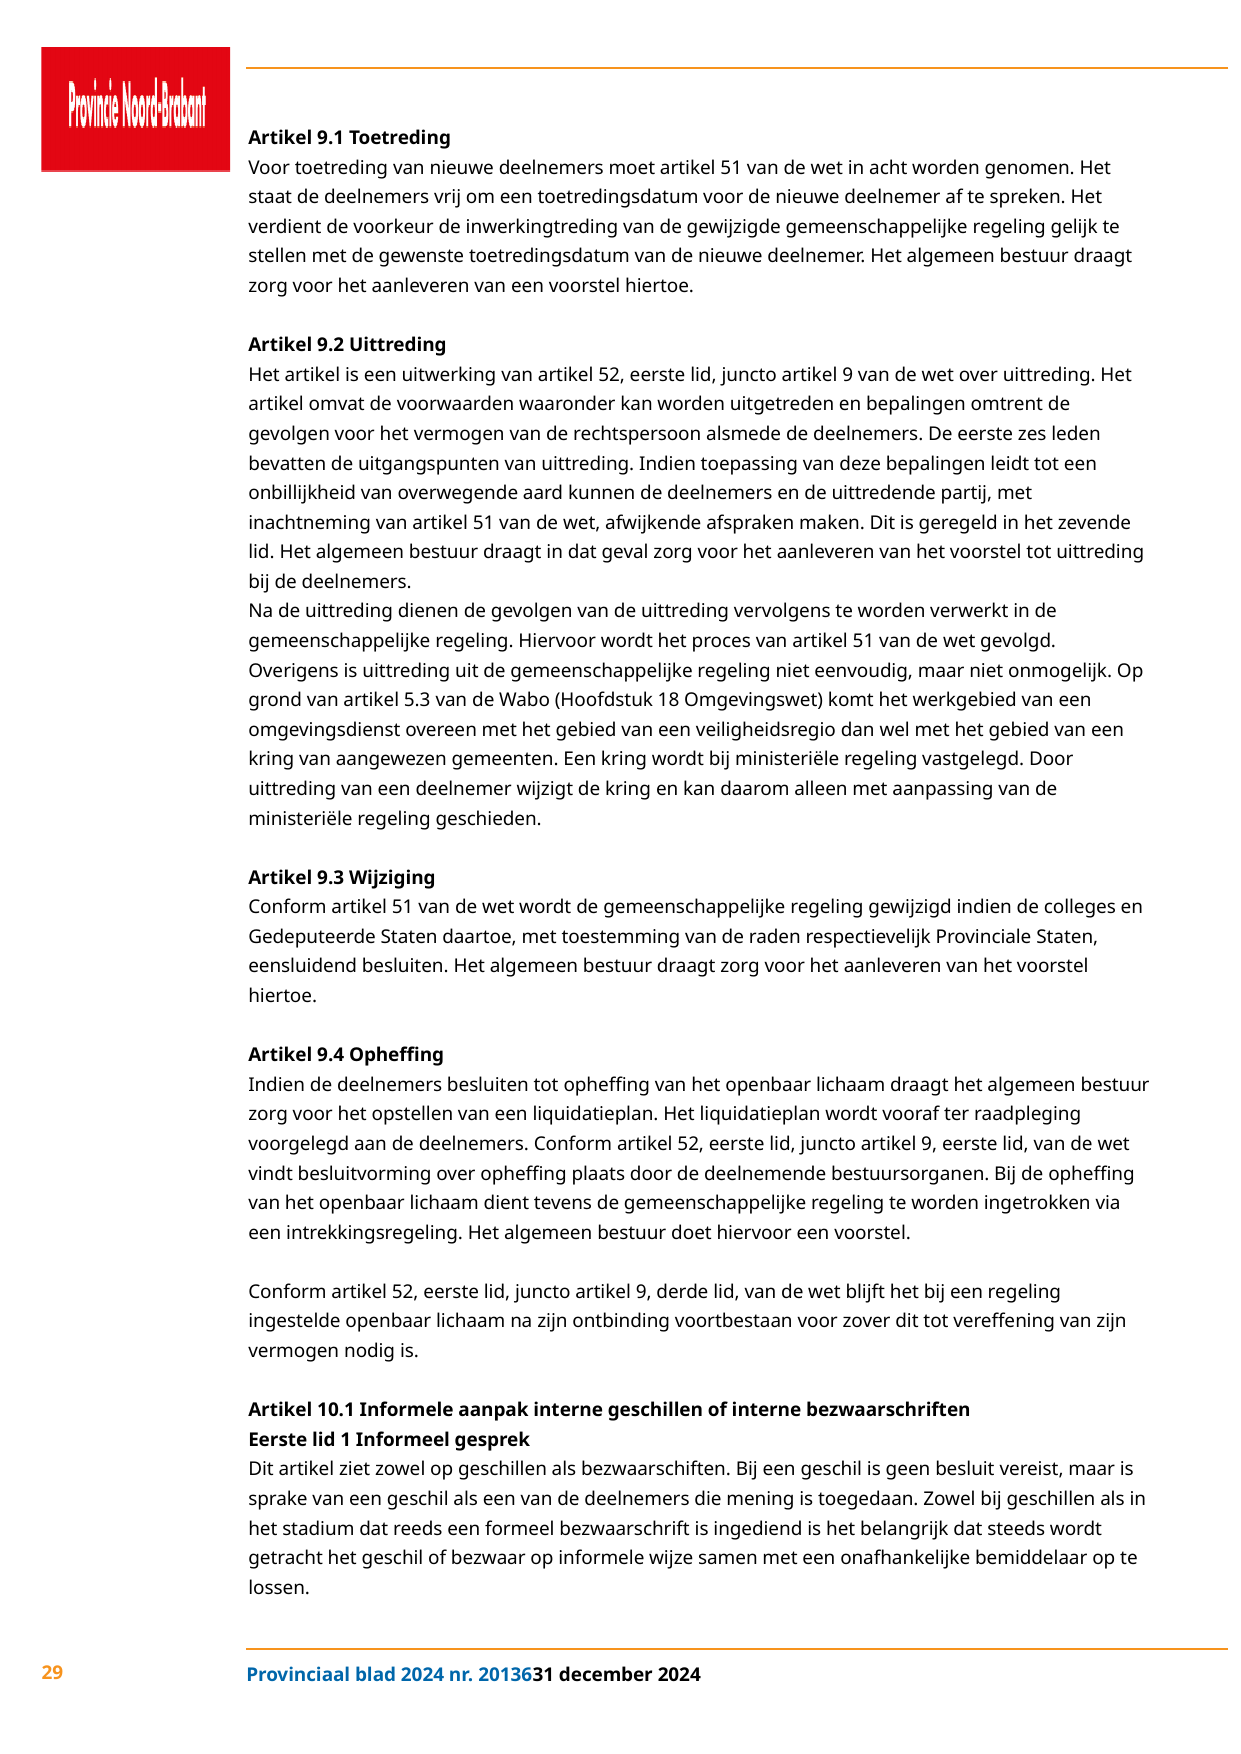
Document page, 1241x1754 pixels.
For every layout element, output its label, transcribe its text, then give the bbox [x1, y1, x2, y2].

text Artikel 9.2 Uittreding [248, 331, 1152, 357]
picture [41, 47, 231, 172]
text Voor toetreding van nieuwe deelnemers moet artikel 51 van de wet in acht worden genomen. Het staat de deelnemers vrij om een toetredingsdatum voor de nieuwe deelnemer af te spreken. Het verdient de voorkeur de inwerkingtreding van de gewijzigde gemeenschappelijke regeling gelijk te stellen met de gewenste toetredingsdatum van de nieuwe deelnemer. Het algemeen bestuur draagt zorg voor het aanleveren van een voorstel hiertoe. [248, 154, 1152, 298]
text Overigens is uittreding uit de gemeenschappelijke regeling niet eenvoudig, maar niet onmogelijk. Op grond van artikel 5.3 van de Wabo (Hoofdstuk 18 Omgevingswet) komt het werkgebied van een omgevingsdienst overeen met het gebied van een veiligheidsregio dan wel met het gebied van een kring van aangewezen gemeenten. Een kring wordt bij ministeriële regeling vastgelegd. Door uittreding van een deelnemer wijzigt de kring en kan daarom alleen met aanpassing van de ministeriële regeling geschieden. [248, 657, 1152, 831]
text Het artikel is een uitwerking van artikel 52, eerste lid, juncto artikel 9 van de wet over uittreding. Het artikel omvat de voorwaarden waaronder kan worden uitgetreden en bepalingen omtrent de gevolgen voor het vermogen van de rechtspersoon alsmede de deelnemers. De eerste zes leden bevatten de uitgangspunten van uittreding. Indien toepassing van deze bepalingen leidt tot een onbillijkheid van overwegende aard kunnen de deelnemers en de uittredende partij, met inachtneming van artikel 51 van de wet, afwijkende afspraken maken. Dit is geregeld in het zevende lid. Het algemeen bestuur draagt in dat geval zorg voor het aanleveren van het voorstel tot uittreding bij de deelnemers. [248, 361, 1152, 594]
text Indien de deelnemers besluiten tot opheffing van het openbaar lichaam draagt het algemeen bestuur zorg voor het opstellen van een liquidatieplan. Het liquidatieplan wordt vooraf ter raadpleging voorgelegd aan de deelnemers. Conform artikel 52, eerste lid, juncto artikel 9, eerste lid, van de wet vindt besluitvorming over opheffing plaats door de deelnemende bestuursorganen. Bij de opheffing van het openbaar lichaam dient tevens de gemeenschappelijke regeling te worden ingetrokken via een intrekkingsregeling. Het algemeen bestuur doet hiervoor een voorstel. [248, 1071, 1152, 1245]
text Artikel 9.1 Toetreding [248, 124, 1152, 150]
text Conform artikel 52, eerste lid, juncto artikel 9, derde lid, van de wet blijft het bij een regeling ingestelde openbaar lichaam na zijn ontbinding voortbestaan voor zover dit tot vereffening van zijn vermogen nodig is. [248, 1278, 1152, 1363]
text Eerste lid 1 Informeel gesprek [248, 1426, 1152, 1452]
text Dit artikel ziet zowel op geschillen als bezwaarschiften. Bij een geschil is geen besluit vereist, maar is sprake van een geschil als een van de deelnemers die mening is toegedaan. Zowel bij geschillen als in het stadium dat reeds een formeel bezwaarschrift is ingediend is het belangrijk dat steeds wordt getracht het geschil of bezwaar op informele wijze samen met een onafhankelijke bemiddelaar op te lossen. [248, 1456, 1152, 1600]
text Artikel 9.3 Wijziging [248, 864, 1152, 890]
text Conform artikel 51 van de wet wordt de gemeenschappelijke regeling gewijzigd indien de colleges en Gedeputeerde Staten daartoe, met toestemming van de raden respectievelijk Provinciale Staten, eensluidend besluiten. Het algemeen bestuur draagt zorg voor het aanleveren van het voorstel hiertoe. [248, 893, 1152, 1008]
text Artikel 9.4 Opheffing [248, 1041, 1152, 1067]
text Artikel 10.1 Informele aanpak interne geschillen of interne bezwaarschriften [248, 1396, 1152, 1422]
text Na de uittreding dienen de gevolgen van de uittreding vervolgens te worden verwerkt in de gemeenschappelijke regeling. Hiervoor wordt het proces van artikel 51 van de wet gevolgd. [248, 598, 1152, 653]
